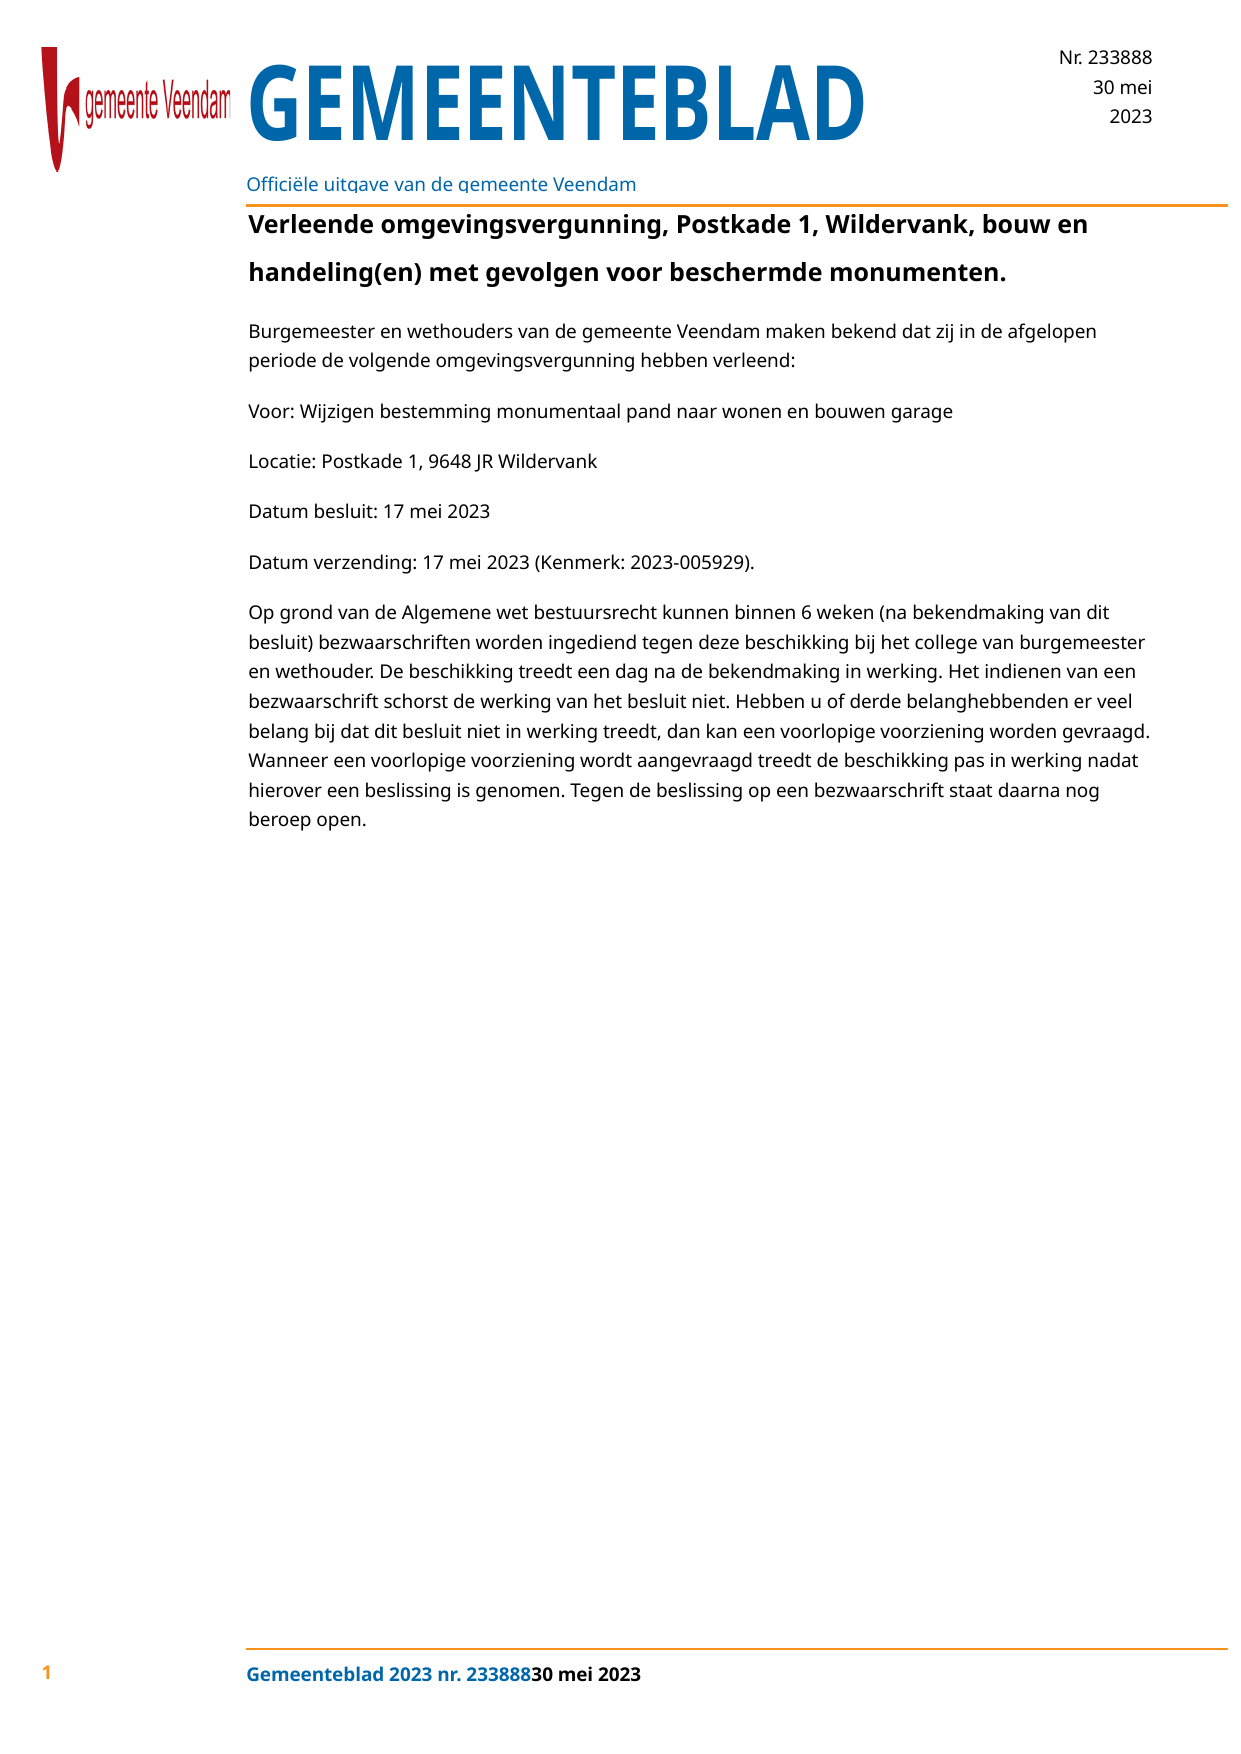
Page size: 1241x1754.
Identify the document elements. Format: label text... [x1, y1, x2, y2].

text Voor: Wijzigen bestemming monumentaal pand naar wonen en bouwen garage [248, 398, 1152, 424]
text Op grond van de Algemene wet bestuursrecht kunnen binnen 6 weken (na bekendmaking van dit besluit) bezwaarschriften worden ingediend tegen deze beschikking bij het college van burgemeester en wethouder. De beschikking treedt een dag na de bekendmaking in werking. Het indienen van een bezwaarschrift schorst de werking van het besluit niet. Hebben u of derde belanghebbenden er veel belang bij dat dit besluit niet in werking treedt, dan kan een voorlopige voorziening worden gevraagd. Wanneer een voorlopige voorziening wordt aangevraagd treedt de beschikking pas in werking nadat hierover een beslissing is genomen. Tegen de beslissing op een bezwaarschrift staat daarna nog beroep open. [248, 599, 1152, 832]
text Datum besluit: 17 mei 2023 [248, 499, 1152, 524]
text Burgemeester en wethouders van de gemeente Veendam maken bekend dat zij in de afgelopen periode de volgende omgevingsvergunning hebben verleend: [248, 318, 1152, 373]
text Locatie: Postkade 1, 9648 JR Wildervank [248, 448, 1152, 474]
text Datum verzending: 17 mei 2023 (Kenmerk: 2023-005929). [248, 549, 1152, 575]
picture [41, 47, 231, 172]
text Verleende omgevingsvergunning, Postkade 1, Wildervank, bouw en handeling(en) met gevolgen voor beschermde monumenten. [248, 207, 1152, 288]
